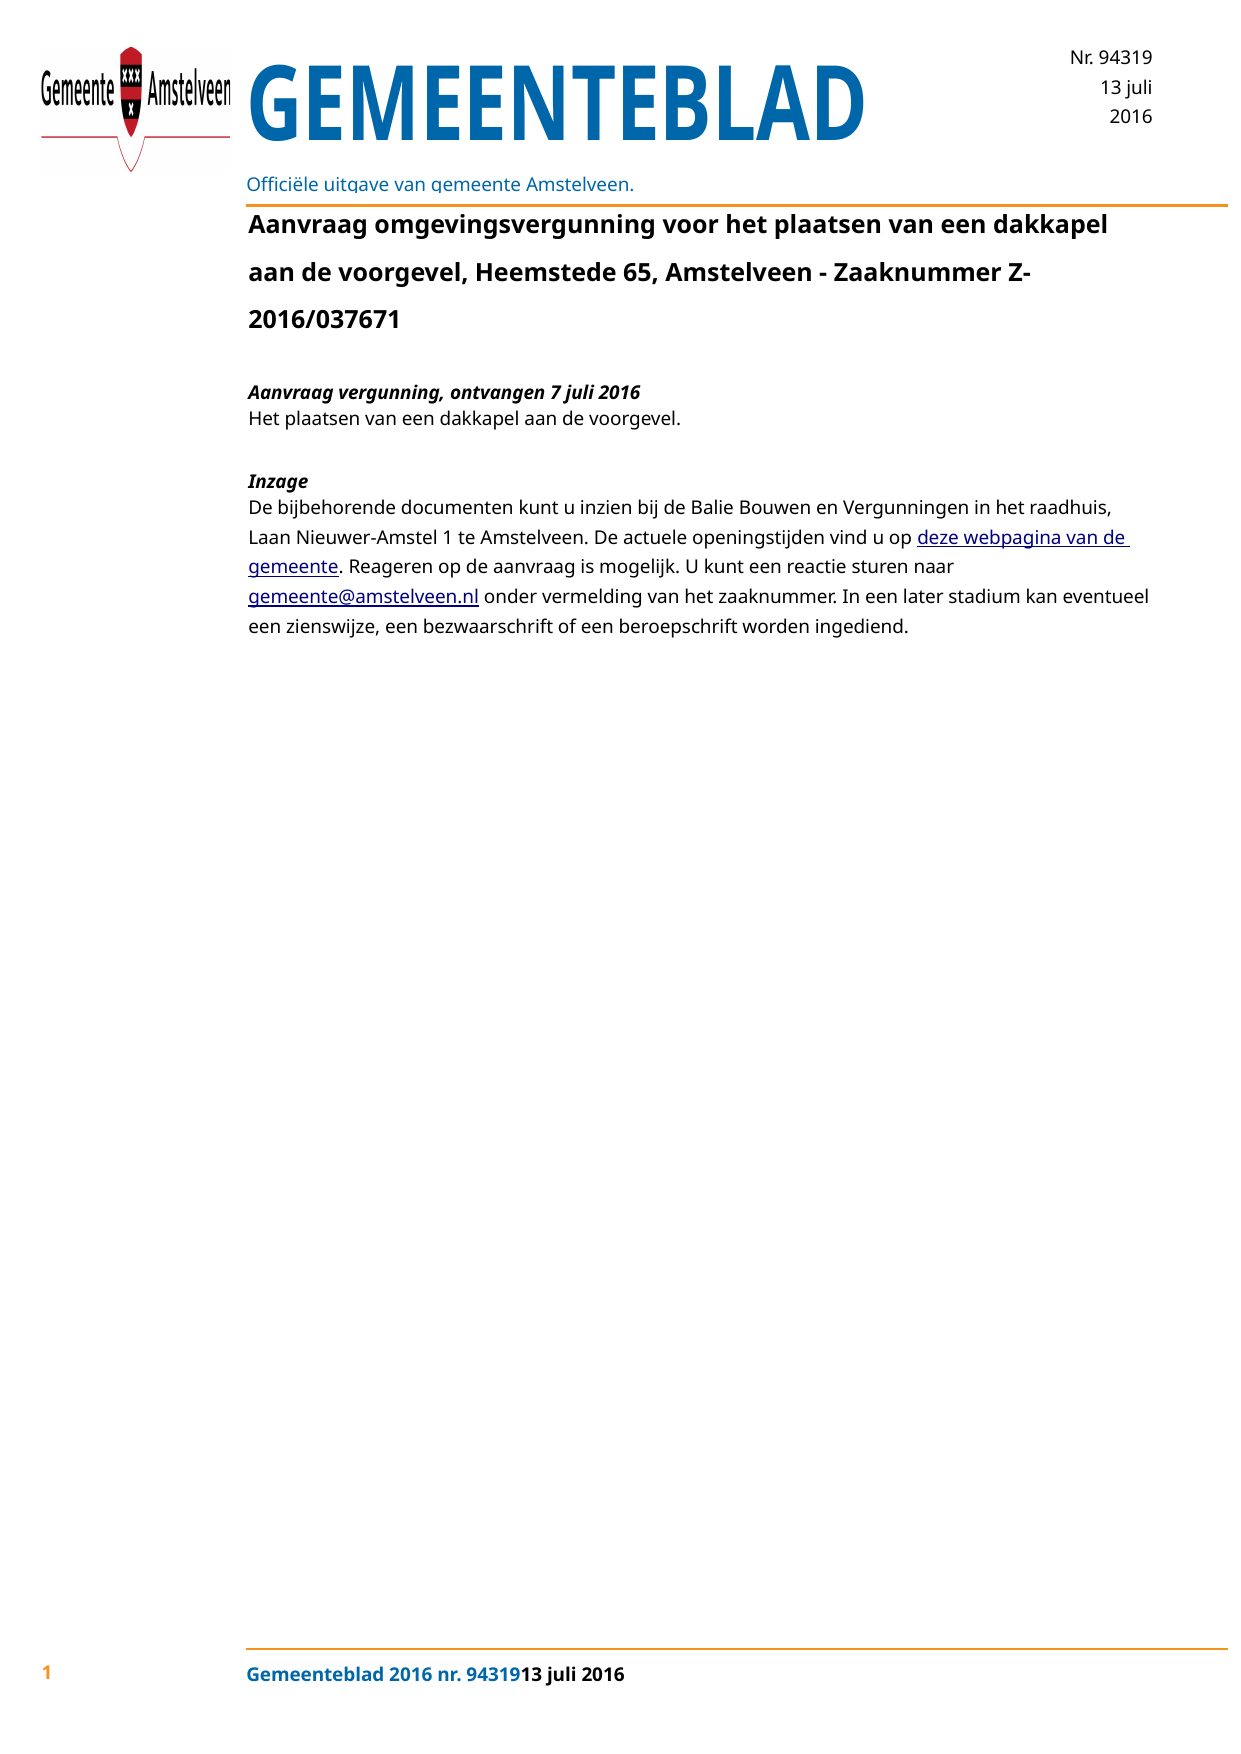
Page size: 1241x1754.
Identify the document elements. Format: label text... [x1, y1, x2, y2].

text Aanvraag omgevingsvergunning voor het plaatsen van een dakkapel aan de voorgevel, Heemstede 65, Amstelveen - Zaaknummer Z-2016/037671 [248, 207, 1152, 336]
text Aanvraag vergunning, ontvangen 7 juli 2016 [248, 379, 1152, 405]
picture [41, 47, 231, 172]
text Inzage [248, 469, 1152, 494]
text De bijbehorende documenten kunt u inzien bij de Balie Bouwen en Vergunningen in het raadhuis, Laan Nieuwer-Amstel 1 te Amstelveen. De actuele openingstijden vind u op deze webpagina van de gemeente. Reageren op de aanvraag is mogelijk. U kunt een reactie sturen naar gemeente@amstelveen.nl onder vermelding van het zaaknummer. In een later stadium kan eventueel een zienswijze, een bezwaarschrift of een beroepschrift worden ingediend. [248, 494, 1152, 638]
text Het plaatsen van een dakkapel aan de voorgevel. [248, 405, 1152, 431]
